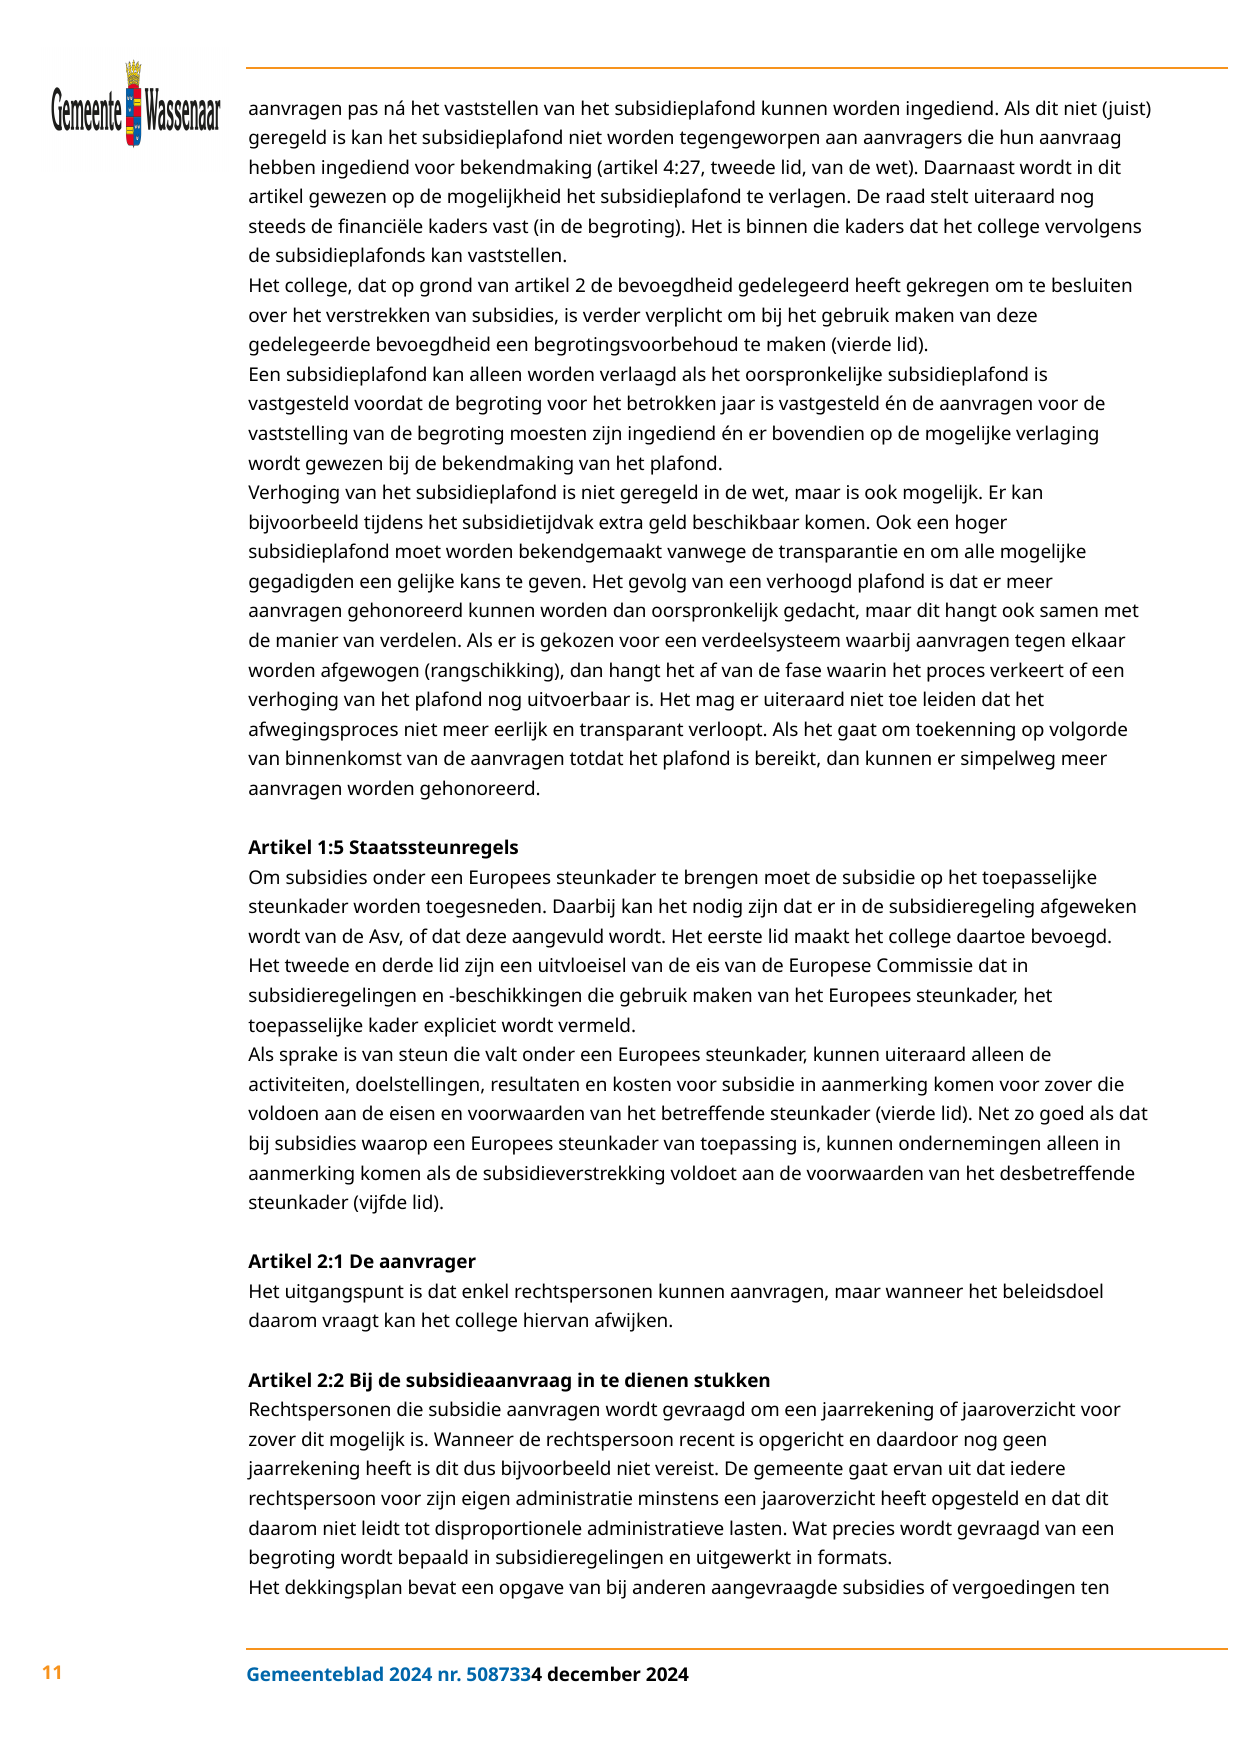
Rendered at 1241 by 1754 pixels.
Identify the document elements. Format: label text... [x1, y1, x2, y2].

text Het tweede en derde lid zijn een uitvloeisel van de eis van de Europese Commissie dat in subsidieregelingen en -beschikkingen die gebruik maken van het Europees steunkader, het toepasselijke kader expliciet wordt vermeld. [248, 953, 1152, 1038]
text Het dekkingsplan bevat een opgave van bij anderen aangevraagde subsidies of vergoedingen ten [248, 1574, 1152, 1600]
text Een subsidieplafond kan alleen worden verlaagd als het oorspronkelijke subsidieplafond is vastgesteld voordat de begroting voor het betrokken jaar is vastgesteld én de aanvragen voor de vaststelling van de begroting moesten zijn ingediend én er bovendien op de mogelijke verlaging wordt gewezen bij de bekendmaking van het plafond. [248, 361, 1152, 476]
picture [41, 47, 231, 172]
text Rechtspersonen die subsidie aanvragen wordt gevraagd om een jaarrekening of jaaroverzicht voor zover dit mogelijk is. Wanneer de rechtspersoon recent is opgericht en daardoor nog geen jaarrekening heeft is dit dus bijvoorbeeld niet vereist. De gemeente gaat ervan uit dat iedere rechtspersoon voor zijn eigen administratie minstens een jaaroverzicht heeft opgesteld en dat dit daarom niet leidt tot disproportionele administratieve lasten. Wat precies wordt gevraagd van een begroting wordt bepaald in subsidieregelingen en uitgewerkt in formats. [248, 1396, 1152, 1570]
text Artikel 1:5 Staatssteunregels [248, 834, 1152, 860]
text Het uitgangspunt is dat enkel rechtspersonen kunnen aanvragen, maar wanneer het beleidsdoel daarom vraagt kan het college hiervan afwijken. [248, 1278, 1152, 1333]
text aanvragen pas ná het vaststellen van het subsidieplafond kunnen worden ingediend. Als dit niet (juist) geregeld is kan het subsidieplafond niet worden tegengeworpen aan aanvragers die hun aanvraag hebben ingediend voor bekendmaking (artikel 4:27, tweede lid, van de wet). Daarnaast wordt in dit artikel gewezen op de mogelijkheid het subsidieplafond te verlagen. De raad stelt uiteraard nog steeds de financiële kaders vast (in de begroting). Het is binnen die kaders dat het college vervolgens de subsidieplafonds kan vaststellen. [248, 95, 1152, 268]
text Als sprake is van steun die valt onder een Europees steunkader, kunnen uiteraard alleen de activiteiten, doelstellingen, resultaten en kosten voor subsidie in aanmerking komen voor zover die voldoen aan de eisen en voorwaarden van het betreffende steunkader (vierde lid). Net zo goed als dat bij subsidies waarop een Europees steunkader van toepassing is, kunnen ondernemingen alleen in aanmerking komen als de subsidieverstrekking voldoet aan de voorwaarden van het desbetreffende steunkader (vijfde lid). [248, 1041, 1152, 1215]
text Om subsidies onder een Europees steunkader te brengen moet de subsidie op het toepasselijke steunkader worden toegesneden. Daarbij kan het nodig zijn dat er in de subsidieregeling afgeweken wordt van de Asv, of dat deze aangevuld wordt. Het eerste lid maakt het college daartoe bevoegd. [248, 864, 1152, 949]
text Artikel 2:1 De aanvrager [248, 1248, 1152, 1274]
text Artikel 2:2 Bij de subsidieaanvraag in te dienen stukken [248, 1367, 1152, 1393]
text Het college, dat op grond van artikel 2 de bevoegdheid gedelegeerd heeft gekregen om te besluiten over het verstrekken van subsidies, is verder verplicht om bij het gebruik maken van deze gedelegeerde bevoegdheid een begrotingsvoorbehoud te maken (vierde lid). [248, 272, 1152, 357]
text Verhoging van het subsidieplafond is niet geregeld in de wet, maar is ook mogelijk. Er kan bijvoorbeeld tijdens het subsidietijdvak extra geld beschikbaar komen. Ook een hoger subsidieplafond moet worden bekendgemaakt vanwege de transparantie en om alle mogelijke gegadigden een gelijke kans te geven. Het gevolg van een verhoogd plafond is dat er meer aanvragen gehonoreerd kunnen worden dan oorspronkelijk gedacht, maar dit hangt ook samen met de manier van verdelen. Als er is gekozen voor een verdeelsysteem waarbij aanvragen tegen elkaar worden afgewogen (rangschikking), dan hangt het af van de fase waarin het proces verkeert of een verhoging van het plafond nog uitvoerbaar is. Het mag er uiteraard niet toe leiden dat het afwegingsproces niet meer eerlijk en transparant verloopt. Als het gaat om toekenning op volgorde van binnenkomst van de aanvragen totdat het plafond is bereikt, dan kunnen er simpelweg meer aanvragen worden gehonoreerd. [248, 479, 1152, 801]
